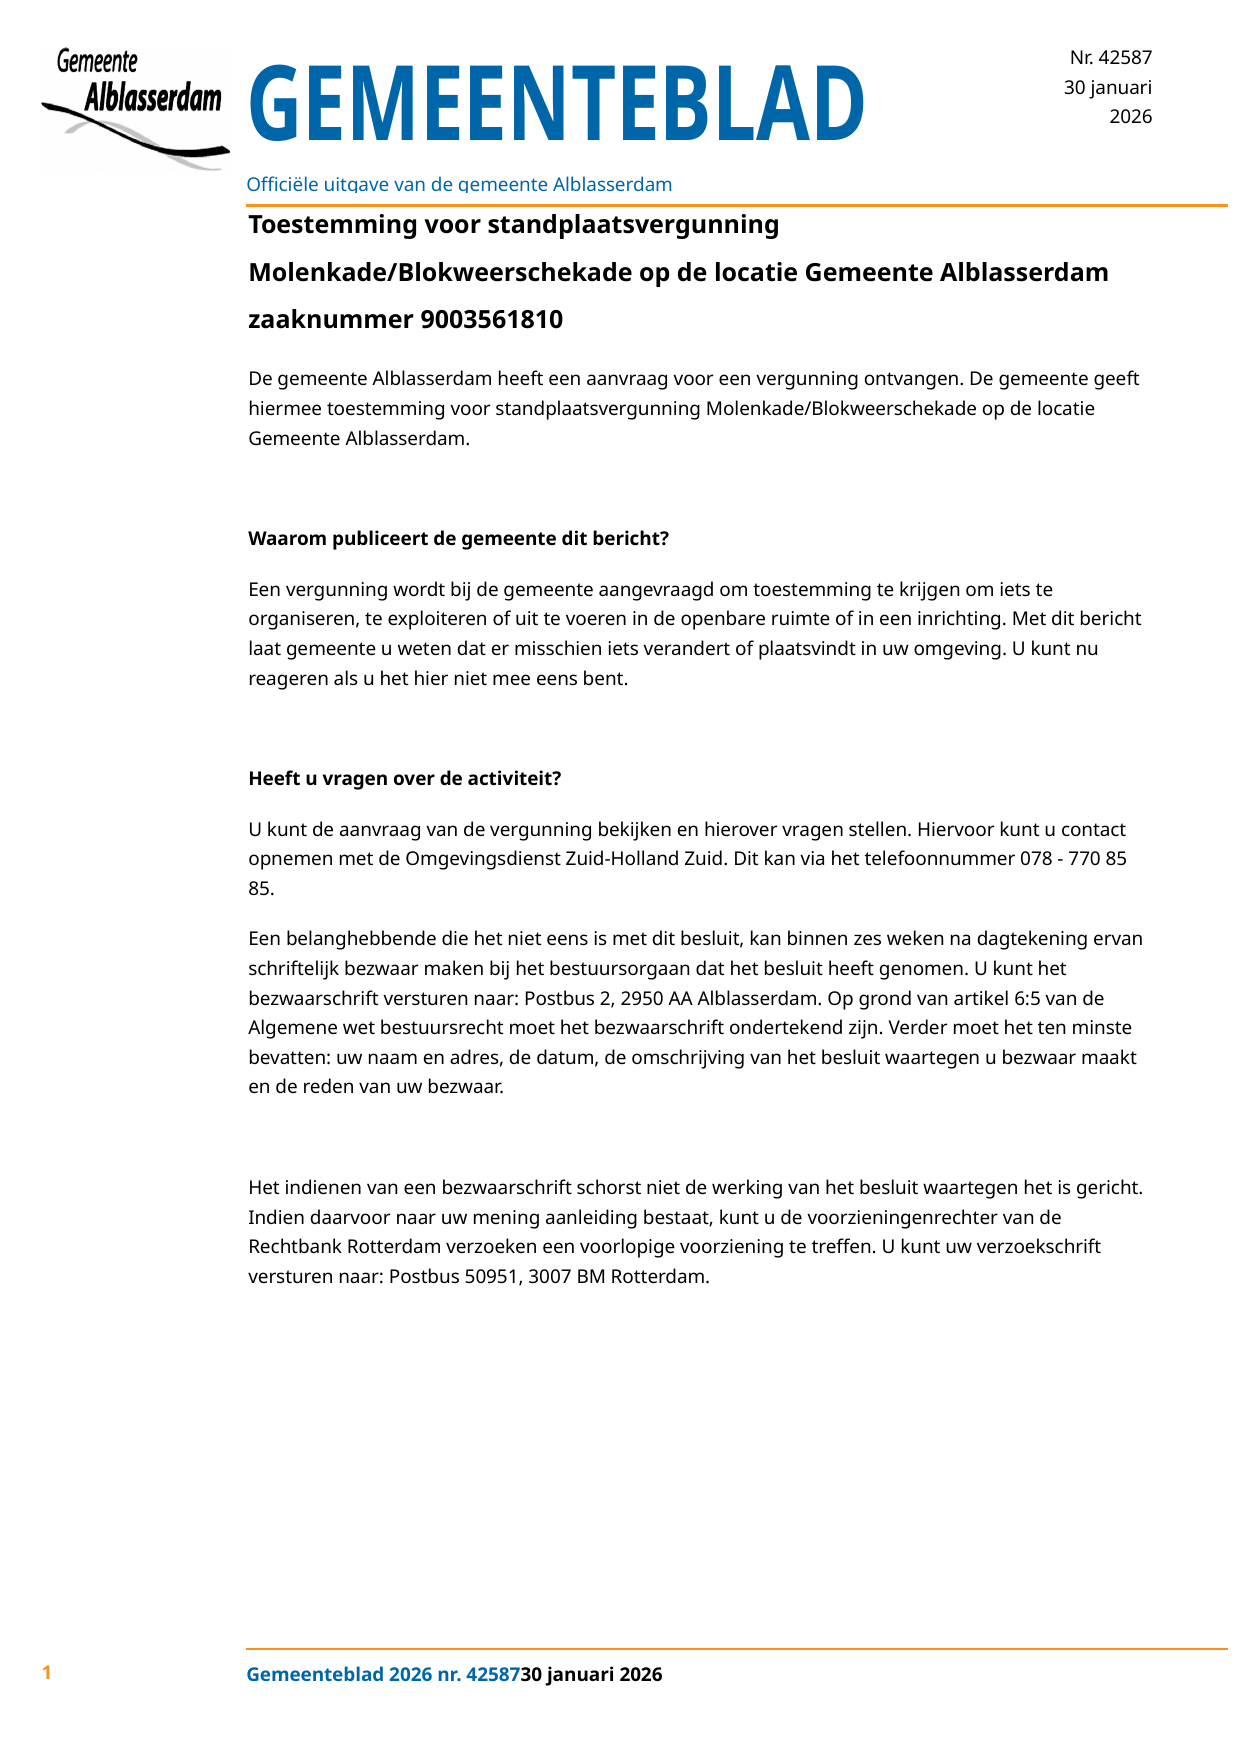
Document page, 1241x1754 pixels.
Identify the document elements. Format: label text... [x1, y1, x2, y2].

text Een vergunning wordt bij de gemeente aangevraagd om toestemming te krijgen om iets te organiseren, te exploiteren of uit te voeren in de openbare ruimte of in een inrichting. Met dit bericht laat gemeente u weten dat er misschien iets verandert of plaatsvindt in uw omgeving. U kunt nu reageren als u het hier niet mee eens bent. [248, 576, 1152, 690]
text Het indienen van een bezwaarschrift schorst niet de werking van het besluit waartegen het is gericht. Indien daarvoor naar uw mening aanleiding bestaat, kunt u de voorzieningenrechter van de Rechtbank Rotterdam verzoeken een voorlopige voorziening te treffen. U kunt uw verzoekschrift versturen naar: Postbus 50951, 3007 BM Rotterdam. [248, 1174, 1152, 1289]
text U kunt de aanvraag van de vergunning bekijken en hierover vragen stellen. Hiervoor kunt u contact opnemen met de Omgevingsdienst Zuid-Holland Zuid. Dit kan via het telefoonnummer 078 - 770 85 85. [248, 816, 1152, 901]
text Waarom publiceert de gemeente dit bericht? [248, 526, 1152, 551]
text Een belanghebbende die het niet eens is met dit besluit, kan binnen zes weken na dagtekening ervan schriftelijk bezwaar maken bij het bestuursorgaan dat het besluit heeft genomen. U kunt het bezwaarschrift versturen naar: Postbus 2, 2950 AA Alblasserdam. Op grond van artikel 6:5 van de Algemene wet bestuursrecht moet het bezwaarschrift ondertekend zijn. Verder moet het ten minste bevatten: uw naam en adres, de datum, de omschrijving van het besluit waartegen u bezwaar maakt en de reden van uw bezwaar. [248, 926, 1152, 1099]
text Heeft u vragen over de activiteit? [248, 766, 1152, 791]
text Toestemming voor standplaatsvergunning Molenkade/Blokweerschekade op de locatie Gemeente Alblasserdam zaaknummer 9003561810 [248, 207, 1152, 336]
text De gemeente Alblasserdam heeft een aanvraag voor een vergunning ontvangen. De gemeente geeft hiermee toestemming voor standplaatsvergunning Molenkade/Blokweerschekade op de locatie Gemeente Alblasserdam. [248, 366, 1152, 450]
picture [41, 47, 231, 172]
